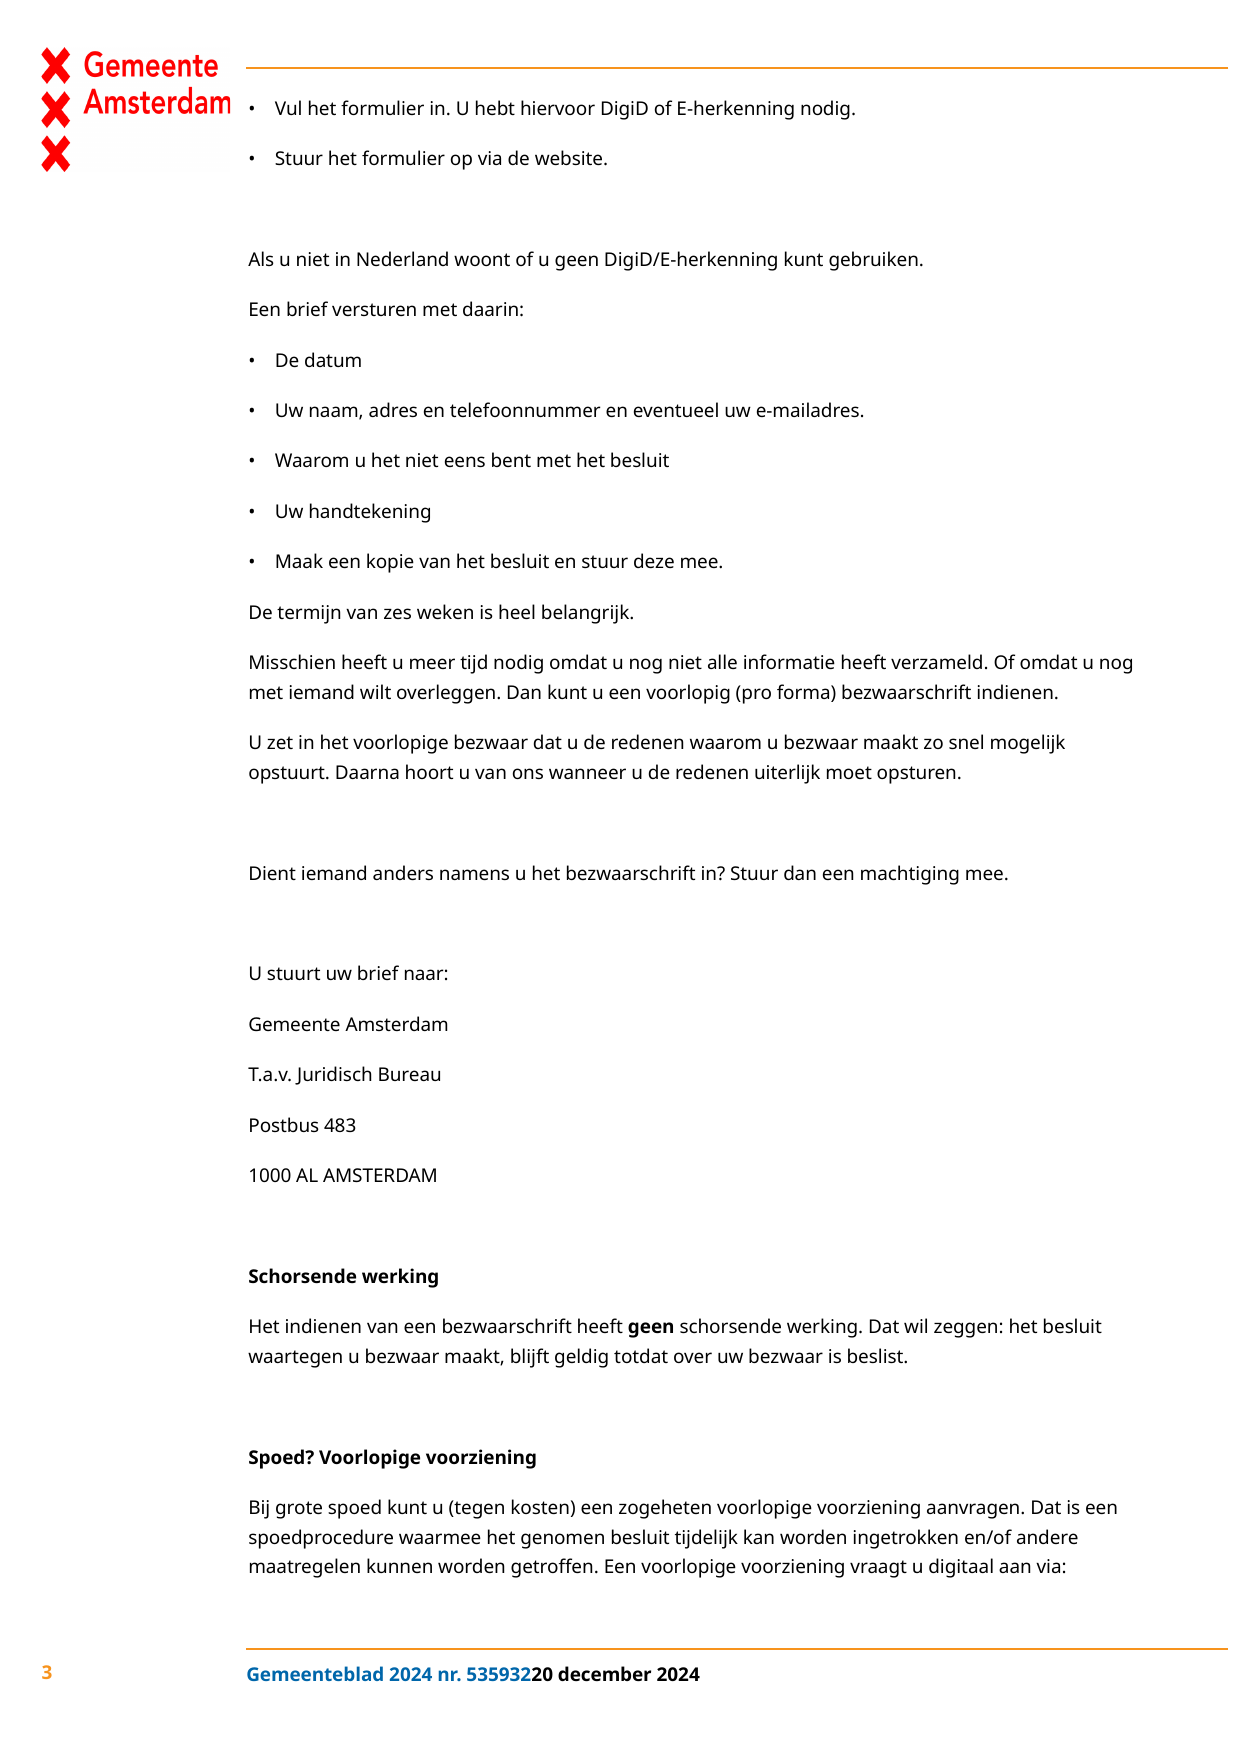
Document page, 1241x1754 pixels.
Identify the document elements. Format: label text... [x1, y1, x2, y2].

text • Maak een kopie van het besluit en stuur deze mee. [248, 548, 1152, 574]
text 1000 AL AMSTERDAM [248, 1162, 1152, 1188]
text • Uw naam, adres en telefoonnummer en eventueel uw e-mailadres. [248, 397, 1152, 423]
text Postbus 483 [248, 1112, 1152, 1138]
text De termijn van zes weken is heel belangrijk. [248, 599, 1152, 625]
text Misschien heeft u meer tijd nodig omdat u nog niet alle informatie heeft verzameld. Of omdat u nog met iemand wilt overleggen. Dan kunt u een voorlopig (pro forma) bezwaarschrift indienen. [248, 649, 1152, 705]
text Schorsende werking [248, 1263, 1152, 1289]
text • Stuur het formulier op via de website. [248, 145, 1152, 171]
text • Vul het formulier in. U hebt hiervoor DigiD of E-herkenning nodig. [248, 95, 1152, 121]
text Spoed? Voorlopige voorziening [248, 1444, 1152, 1470]
text U zet in het voorlopige bezwaar dat u de redenen waarom u bezwaar maakt zo snel mogelijk opstuurt. Daarna hoort u van ons wanneer u de redenen uiterlijk moet opsturen. [248, 729, 1152, 785]
text Als u niet in Nederland woont of u geen DigiD/E-herkenning kunt gebruiken. [248, 246, 1152, 272]
text Bij grote spoed kunt u (tegen kosten) een zogeheten voorlopige voorziening aanvragen. Dat is een spoedprocedure waarmee het genomen besluit tijdelijk kan worden ingetrokken en/of andere maatregelen kunnen worden getroffen. Een voorlopige voorziening vraagt u digitaal aan via: [248, 1494, 1152, 1579]
text T.a.v. Juridisch Bureau [248, 1061, 1152, 1087]
picture [41, 47, 231, 172]
text Het indienen van een bezwaarschrift heeft geen schorsende werking. Dat wil zeggen: het besluit waartegen u bezwaar maakt, blijft geldig totdat over uw bezwaar is beslist. [248, 1313, 1152, 1369]
text U stuurt uw brief naar: [248, 961, 1152, 986]
text Dient iemand anders namens u het bezwaarschrift in? Stuur dan een machtiging mee. [248, 860, 1152, 886]
text • Waarom u het niet eens bent met het besluit [248, 448, 1152, 473]
text Gemeente Amsterdam [248, 1011, 1152, 1037]
text • De datum [248, 347, 1152, 373]
text • Uw handtekening [248, 498, 1152, 524]
text Een brief versturen met daarin: [248, 296, 1152, 322]
